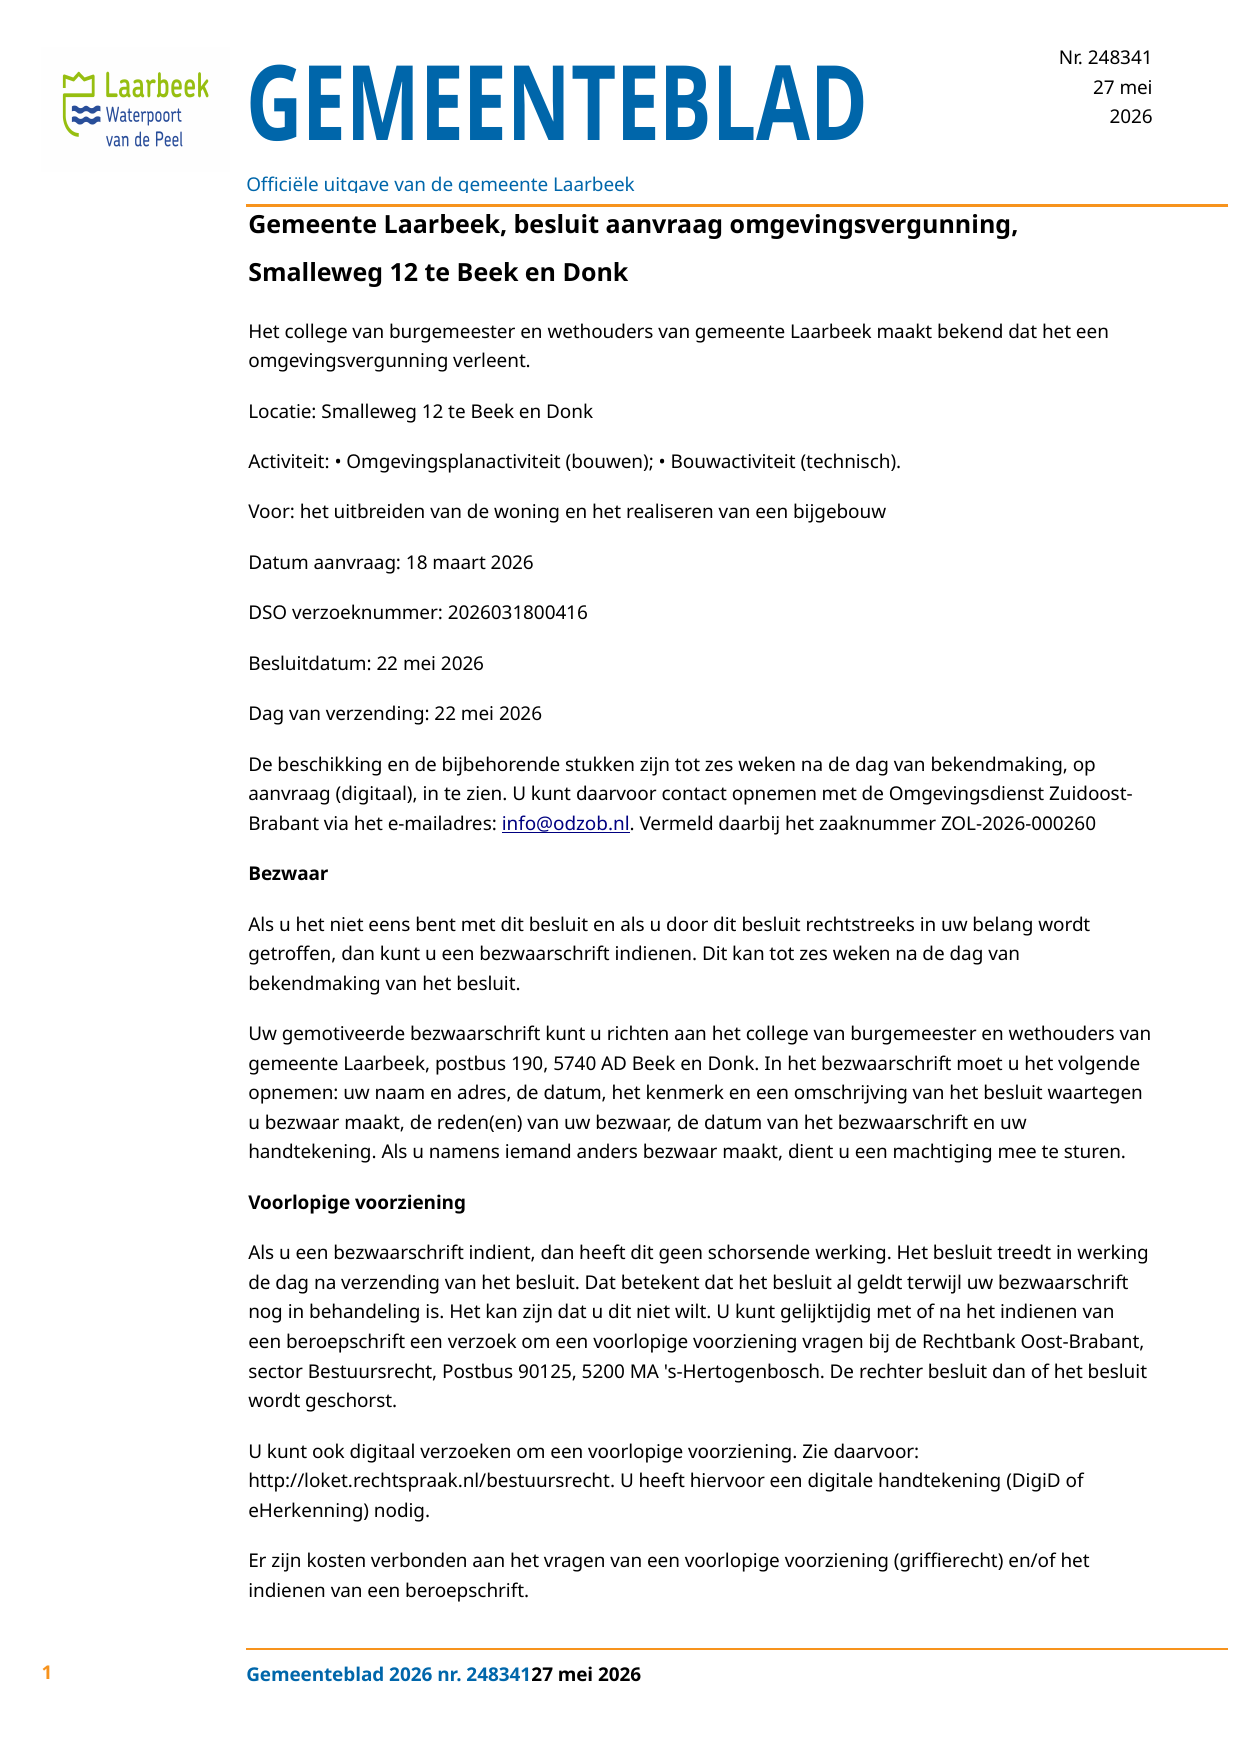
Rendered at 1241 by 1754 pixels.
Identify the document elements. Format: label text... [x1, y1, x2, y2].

text Activiteit: • Omgevingsplanactiviteit (bouwen); • Bouwactiviteit (technisch). [248, 448, 1152, 474]
text DSO verzoeknummer: 2026031800416 [248, 599, 1152, 625]
text Gemeente Laarbeek, besluit aanvraag omgevingsvergunning, Smalleweg 12 te Beek en Donk [248, 207, 1152, 288]
text Voorlopige voorziening [248, 1189, 1152, 1215]
picture [41, 47, 231, 172]
text Er zijn kosten verbonden aan het vragen van een voorlopige voorziening (griffierecht) en/of het indienen van een beroepschrift. [248, 1547, 1152, 1603]
text Het college van burgemeester en wethouders van gemeente Laarbeek maakt bekend dat het een omgevingsvergunning verleent. [248, 318, 1152, 373]
text Locatie: Smalleweg 12 te Beek en Donk [248, 398, 1152, 424]
text U kunt ook digitaal verzoeken om een voorlopige voorziening. Zie daarvoor: http://loket.rechtspraak.nl/bestuursrecht. U heeft hiervoor een digitale handtekening (DigiD of eHerkenning) nodig. [248, 1438, 1152, 1523]
text Bezwaar [248, 860, 1152, 886]
text Besluitdatum: 22 mei 2026 [248, 650, 1152, 676]
text Datum aanvraag: 18 maart 2026 [248, 549, 1152, 575]
text De beschikking en de bijbehorende stukken zijn tot zes weken na de dag van bekendmaking, op aanvraag (digitaal), in te zien. U kunt daarvoor contact opnemen met de Omgevingsdienst Zuidoost-Brabant via het e-mailadres: info@odzob.nl. Vermeld daarbij het zaaknummer ZOL-2026-000260 [248, 751, 1152, 836]
text Uw gemotiveerde bezwaarschrift kunt u richten aan het college van burgemeester en wethouders van gemeente Laarbeek, postbus 190, 5740 AD Beek en Donk. In het bezwaarschrift moet u het volgende opnemen: uw naam en adres, de datum, het kenmerk en een omschrijving van het besluit waartegen u bezwaar maakt, de reden(en) van uw bezwaar, de datum van het bezwaarschrift en uw handtekening. Als u namens iemand anders bezwaar maakt, dient u een machtiging mee te sturen. [248, 1020, 1152, 1164]
text Als u het niet eens bent met dit besluit en als u door dit besluit rechtstreeks in uw belang wordt getroffen, dan kunt u een bezwaarschrift indienen. Dit kan tot zes weken na de dag van bekendmaking van het besluit. [248, 911, 1152, 996]
text Als u een bezwaarschrift indient, dan heeft dit geen schorsende werking. Het besluit treedt in werking de dag na verzending van het besluit. Dat betekent dat het besluit al geldt terwijl uw bezwaarschrift nog in behandeling is. Het kan zijn dat u dit niet wilt. U kunt gelijktijdig met of na het indienen van een beroepschrift een verzoek om een voorlopige voorziening vragen bij de Rechtbank Oost-Brabant, sector Bestuursrecht, Postbus 90125, 5200 MA 's‑Hertogenbosch. De rechter besluit dan of het besluit wordt geschorst. [248, 1239, 1152, 1413]
text Dag van verzending: 22 mei 2026 [248, 700, 1152, 726]
text Voor: het uitbreiden van de woning en het realiseren van een bijgebouw [248, 499, 1152, 524]
